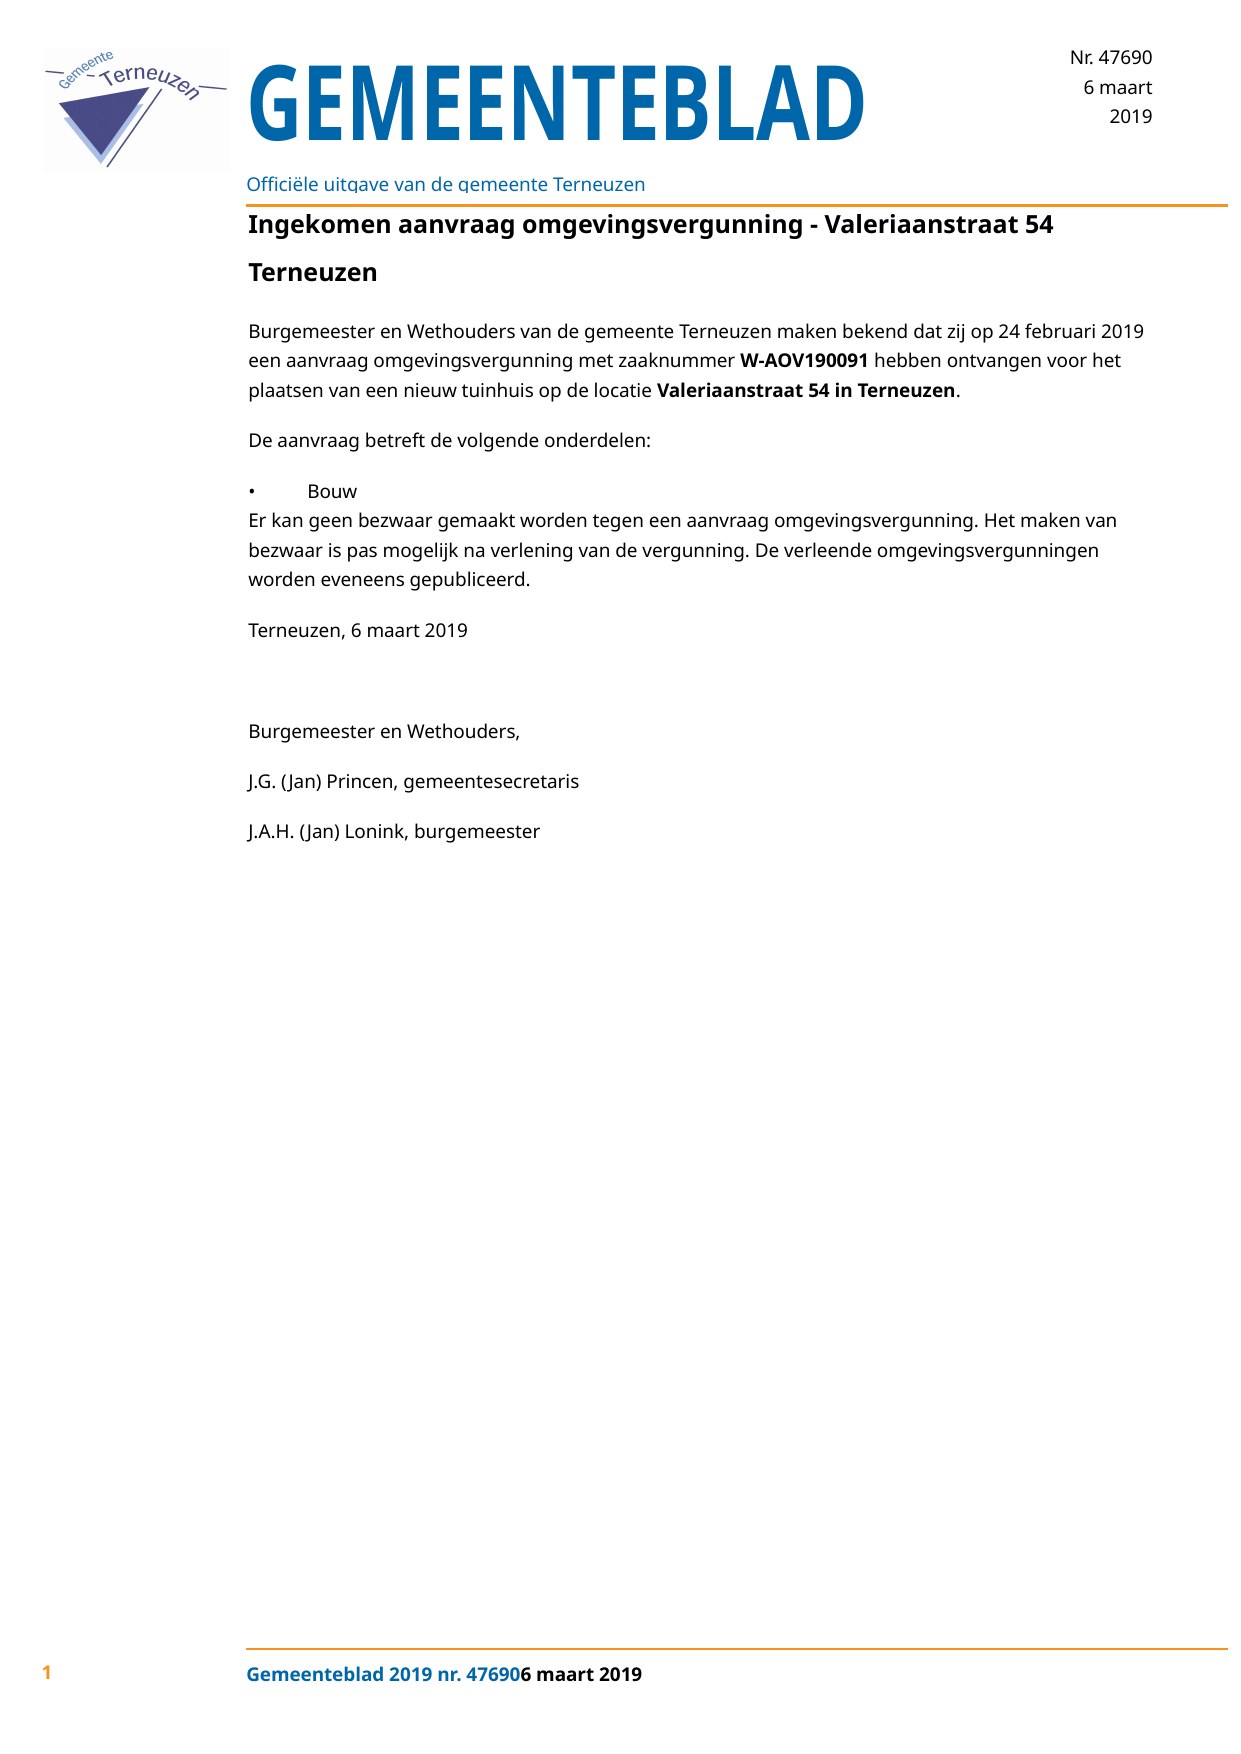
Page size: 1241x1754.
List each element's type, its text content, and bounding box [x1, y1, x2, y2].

text Er kan geen bezwaar gemaakt worden tegen een aanvraag omgevingsvergunning. Het maken van bezwaar is pas mogelijk na verlening van de vergunning. De verleende omgevingsvergunningen worden eveneens gepubliceerd. [248, 507, 1152, 592]
text Burgemeester en Wethouders, [248, 718, 1152, 744]
text De aanvraag betreft de volgende onderdelen: [248, 427, 1152, 453]
picture [41, 47, 231, 172]
text J.G. (Jan) Princen, gemeentesecretaris [248, 768, 1152, 794]
text Terneuzen, 6 maart 2019 [248, 617, 1152, 643]
text Ingekomen aanvraag omgevingsvergunning - Valeriaanstraat 54 Terneuzen [248, 207, 1152, 288]
list Bouw [248, 478, 1152, 504]
text Burgemeester en Wethouders van de gemeente Terneuzen maken bekend dat zij op 24 februari 2019 een aanvraag omgevingsvergunning met zaaknummer W-AOV190091 hebben ontvangen voor het plaatsen van een nieuw tuinhuis op de locatie Valeriaanstraat 54 in Terneuzen. [248, 318, 1152, 403]
text J.A.H. (Jan) Lonink, burgemeester [248, 819, 1152, 844]
